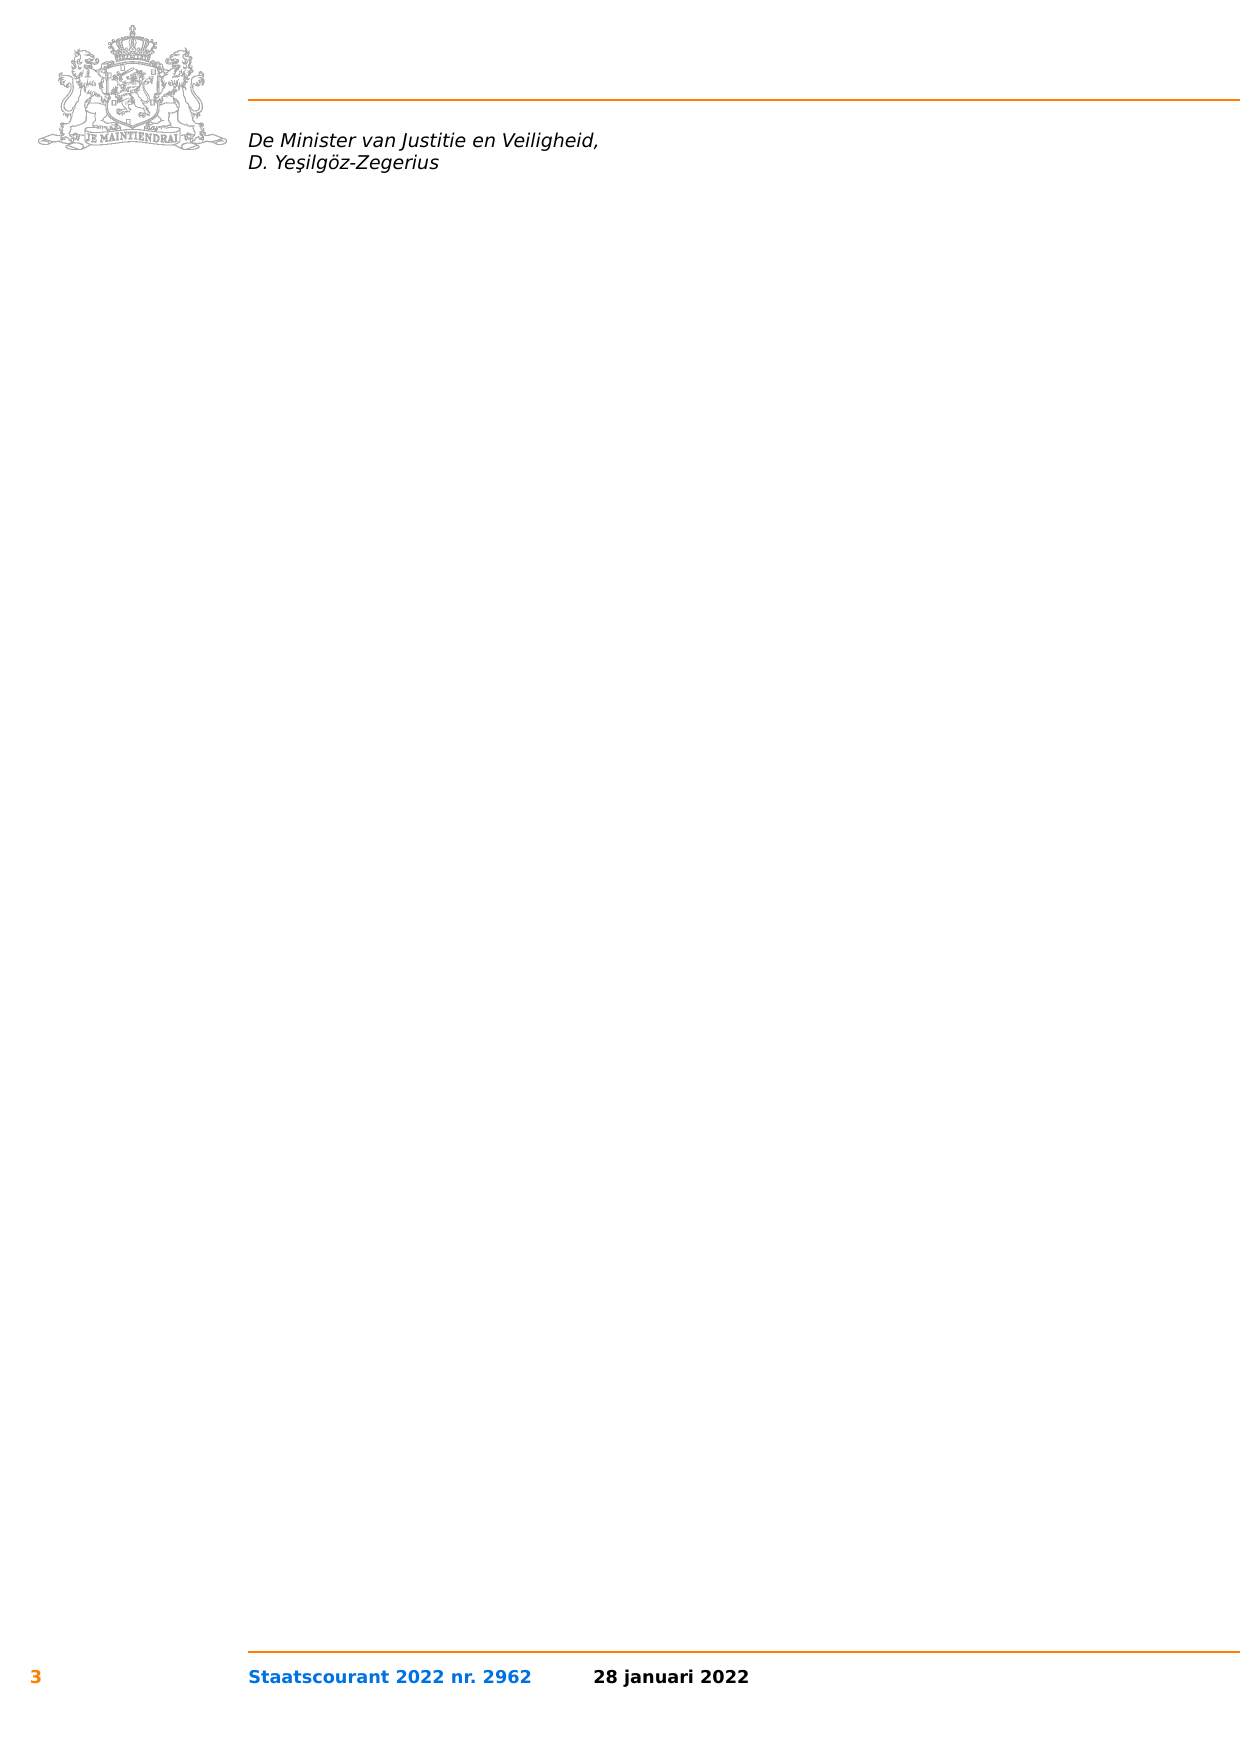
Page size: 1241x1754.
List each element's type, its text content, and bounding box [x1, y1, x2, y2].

text De Minister van Justitie en Veiligheid, D. Yeşilgöz-Zegerius [248, 130, 1163, 174]
picture [38, 25, 227, 150]
